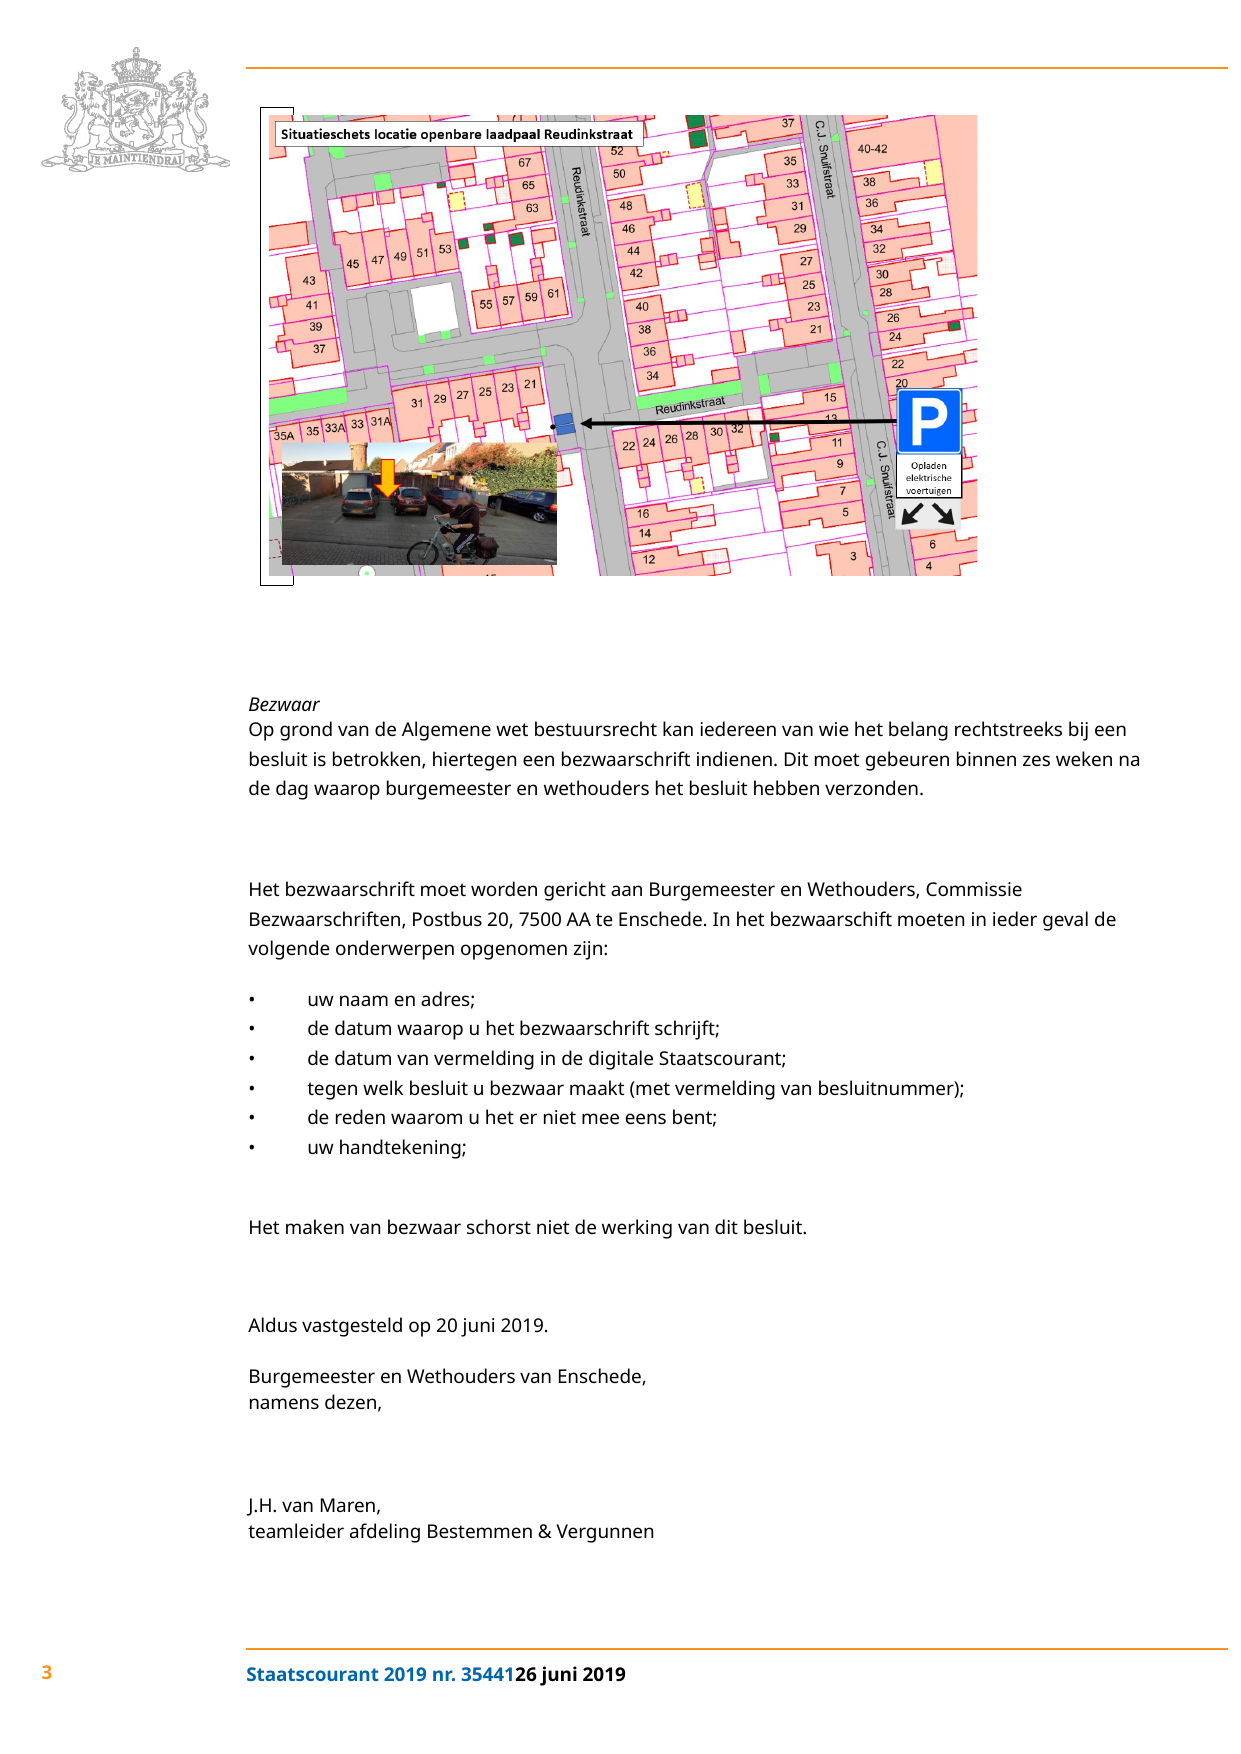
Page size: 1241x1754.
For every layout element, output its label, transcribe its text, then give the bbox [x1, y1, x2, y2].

list uw handtekening; [248, 1134, 1152, 1160]
text namens dezen, [248, 1389, 1152, 1415]
list de datum van vermelding in de digitale Staatscourant; [248, 1045, 1152, 1071]
text Het bezwaarschrift moet worden gericht aan Burgemeester en Wethouders, Commissie Bezwaarschriften, Postbus 20, 7500 AA te Enschede. In het bezwaarschift moeten in ieder geval de volgende onderwerpen opgenomen zijn: [248, 876, 1152, 961]
picture [268, 115, 978, 576]
text Op grond van de Algemene wet bestuursrecht kan iedereen van wie het belang rechtstreeks bij een besluit is betrokken, hiertegen een bezwaarschrift indienen. Dit moet gebeuren binnen zes weken na de dag waarop burgemeester en wethouders het besluit hebben verzonden. [248, 716, 1152, 801]
list uw naam en adres; [248, 986, 1152, 1012]
list de reden waarom u het er niet mee eens bent; [248, 1104, 1152, 1130]
text teamleider afdeling Bestemmen & Vergunnen [248, 1518, 1152, 1544]
text Aldus vastgesteld op 20 juni 2019. [248, 1312, 1152, 1338]
list de datum waarop u het bezwaarschrift schrijft; [248, 1016, 1152, 1041]
text Bezwaar [248, 691, 1152, 716]
text J.H. van Maren, [248, 1492, 1152, 1518]
text Burgemeester en Wethouders van Enschede, [248, 1364, 1152, 1389]
text Het maken van bezwaar schorst niet de werking van dit besluit. [248, 1214, 1152, 1240]
list tegen welk besluit u bezwaar maakt (met vermelding van besluitnummer); [248, 1075, 1152, 1101]
picture [41, 47, 231, 172]
